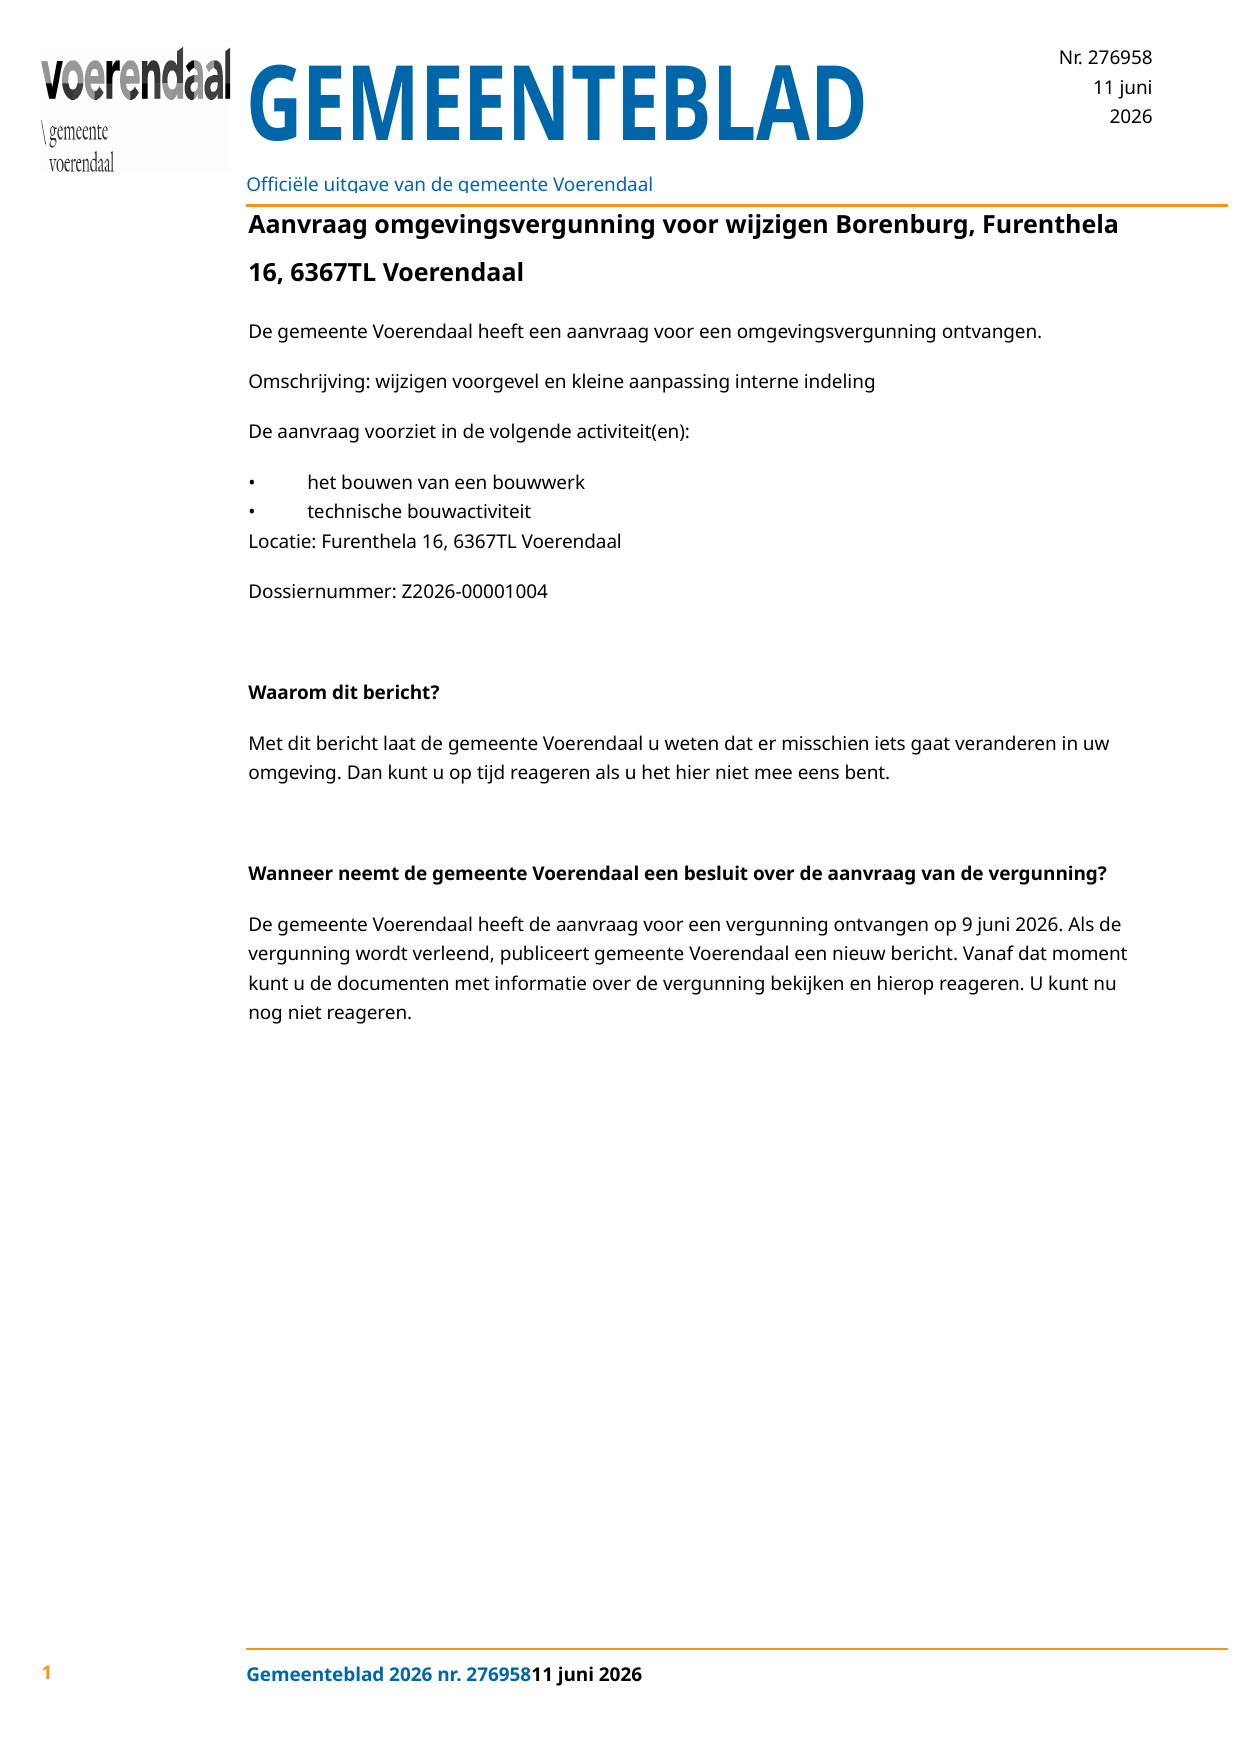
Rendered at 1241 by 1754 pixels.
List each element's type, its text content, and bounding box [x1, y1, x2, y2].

list technische bouwactiviteit [248, 499, 1152, 524]
text Met dit bericht laat de gemeente Voerendaal u weten dat er misschien iets gaat veranderen in uw omgeving. Dan kunt u op tijd reageren als u het hier niet mee eens bent. [248, 730, 1152, 785]
text Locatie: Furenthela 16, 6367TL Voerendaal [248, 528, 1152, 554]
list het bouwen van een bouwwerk [248, 469, 1152, 495]
text De gemeente Voerendaal heeft een aanvraag voor een omgevingsvergunning ontvangen. [248, 318, 1152, 344]
text Wanneer neemt de gemeente Voerendaal een besluit over de aanvraag van de vergunning? [248, 860, 1152, 886]
picture [41, 47, 231, 172]
text Dossiernummer: Z2026-00001004 [248, 579, 1152, 604]
text De aanvraag voorziet in de volgende activiteit(en): [248, 419, 1152, 444]
text De gemeente Voerendaal heeft de aanvraag voor een vergunning ontvangen op 9 juni 2026. Als de vergunning wordt verleend, publiceert gemeente Voerendaal een nieuw bericht. Vanaf dat moment kunt u de documenten met informatie over de vergunning bekijken en hierop reageren. U kunt nu nog niet reageren. [248, 911, 1152, 1025]
text Aanvraag omgevingsvergunning voor wijzigen Borenburg, Furenthela 16, 6367TL Voerendaal [248, 207, 1152, 288]
text Omschrijving: wijzigen voorgevel en kleine aanpassing interne indeling [248, 368, 1152, 394]
text Waarom dit bericht? [248, 679, 1152, 705]
